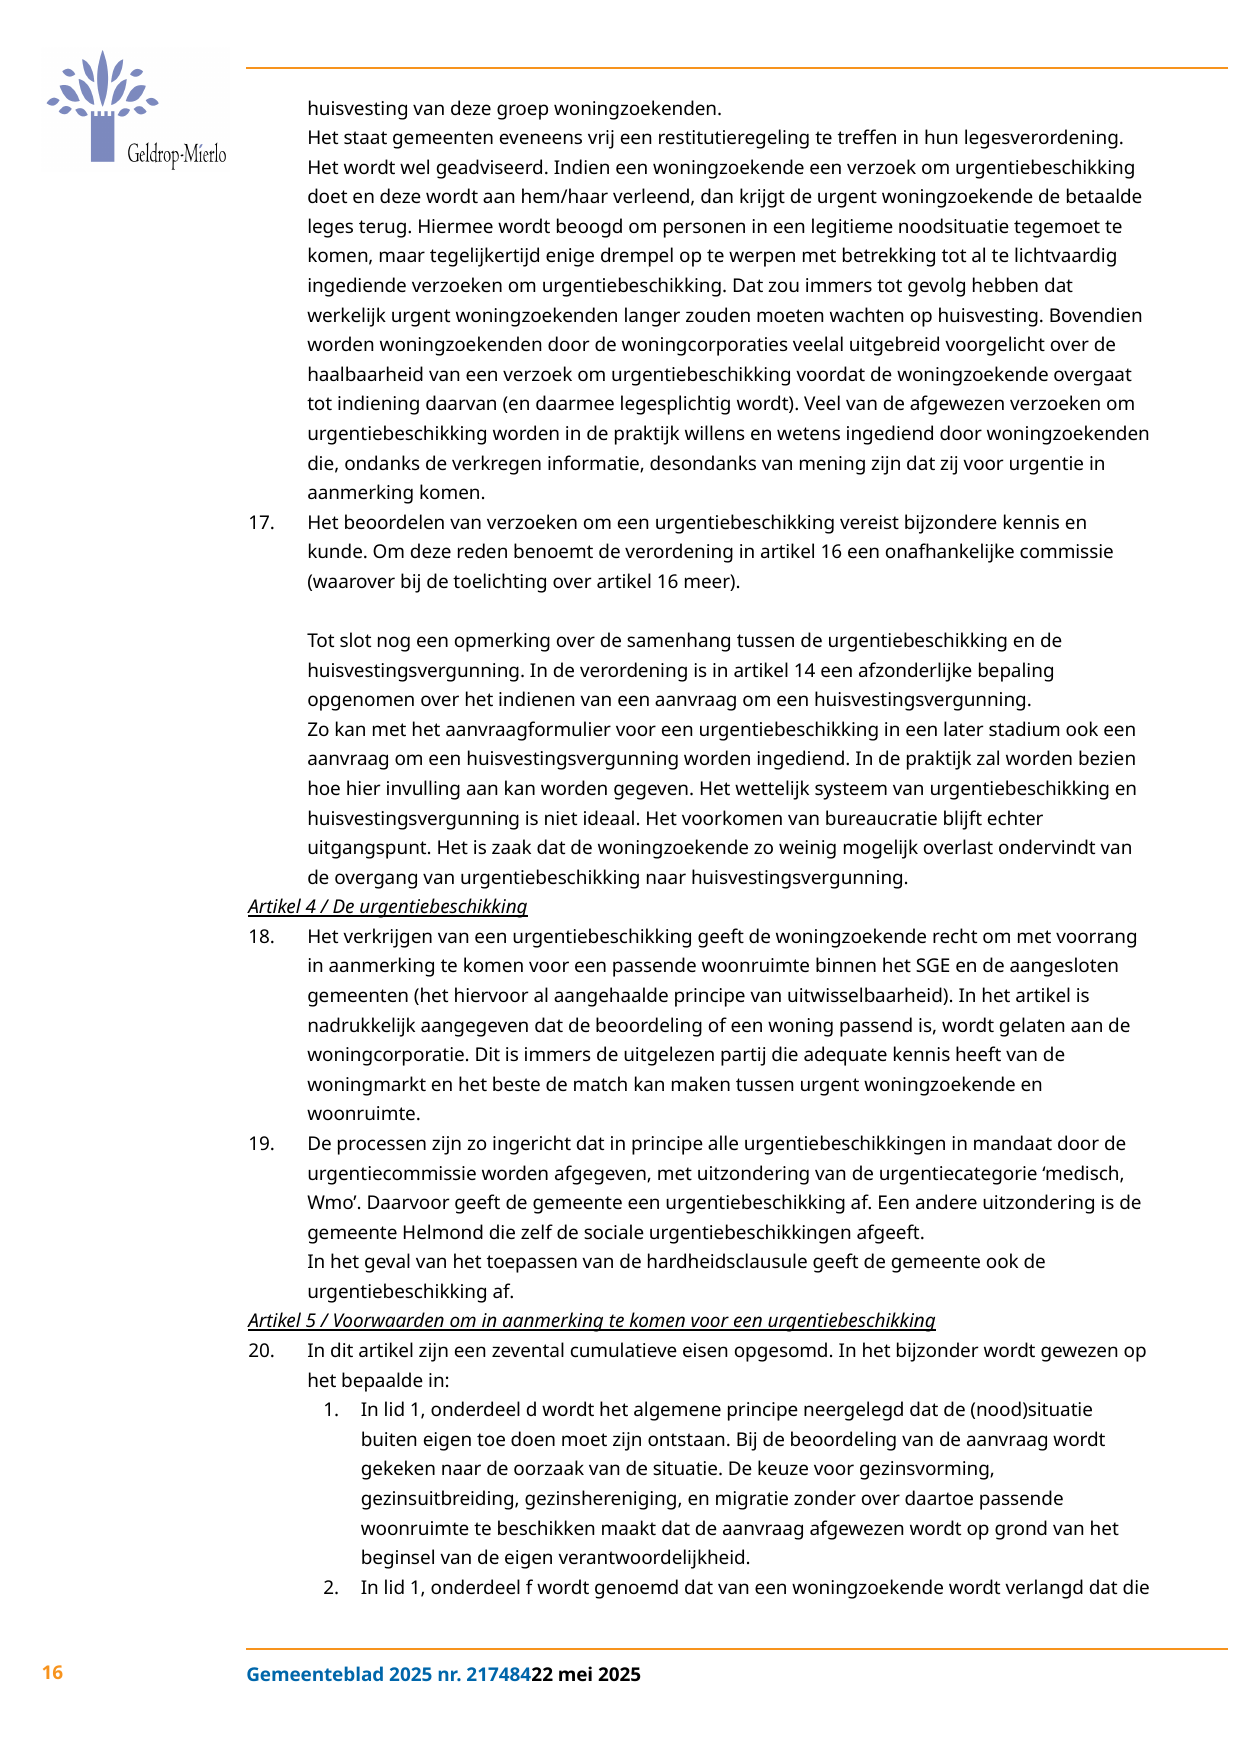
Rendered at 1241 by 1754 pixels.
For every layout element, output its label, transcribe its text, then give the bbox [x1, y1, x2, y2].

text Artikel 4 / De urgentiebeschikking [248, 893, 1152, 919]
text Artikel 5 / Voorwaarden om in aanmerking te komen voor een urgentiebeschikking [248, 1308, 1152, 1333]
list In dit artikel zijn een zevental cumulatieve eisen opgesomd. In het bijzonder wordt gewezen op het bepaalde in: [248, 1337, 1152, 1393]
list In lid 1, onderdeel d wordt het algemene principe neergelegd dat de (nood)situatie buiten eigen toe doen moet zijn ontstaan. Bij de beoordeling van de aanvraag wordt gekeken naar de oorzaak van de situatie. De keuze voor gezinsvorming, gezinsuitbreiding, gezinshereniging, en migratie zonder over daartoe passende woonruimte te beschikken maakt dat de aanvraag afgewezen wordt op grond van het beginsel van de eigen verantwoordelijkheid. [323, 1396, 1152, 1570]
list In lid 1, onderdeel f wordt genoemd dat van een woningzoekende wordt verlangd dat die [323, 1574, 1152, 1600]
list Het staat gemeenten eveneens vrij een restitutieregeling te treffen in hun legesverordening. Het wordt wel geadviseerd. Indien een woningzoekende een verzoek om urgentiebeschikking doet en deze wordt aan hem/haar verleend, dan krijgt de urgent woningzoekende de betaalde leges terug. Hiermee wordt beoogd om personen in een legitieme noodsituatie tegemoet te komen, maar tegelijkertijd enige drempel op te werpen met betrekking tot al te lichtvaardig ingediende verzoeken om urgentiebeschikking. Dat zou immers tot gevolg hebben dat werkelijk urgent woningzoekenden langer zouden moeten wachten op huisvesting. Bovendien worden woningzoekenden door de woningcorporaties veelal uitgebreid voorgelicht over de haalbaarheid van een verzoek om urgentiebeschikking voordat de woningzoekende overgaat tot indiening daarvan (en daarmee legesplichtig wordt). Veel van de afgewezen verzoeken om urgentiebeschikking worden in de praktijk willens en wetens ingediend door woningzoekenden die, ondanks de verkregen informatie, desondanks van mening zijn dat zij voor urgentie in aanmerking komen. [248, 124, 1152, 505]
list Tot slot nog een opmerking over de samenhang tussen de urgentiebeschikking en de huisvestingsvergunning. In de verordening is in artikel 14 een afzonderlijke bepaling opgenomen over het indienen van een aanvraag om een huisvestingsvergunning. [248, 627, 1152, 712]
list huisvesting van deze groep woningzoekenden. [248, 95, 1152, 121]
list Zo kan met het aanvraagformulier voor een urgentiebeschikking in een later stadium ook een aanvraag om een huisvestingsvergunning worden ingediend. In de praktijk zal worden bezien hoe hier invulling aan kan worden gegeven. Het wettelijk systeem van urgentiebeschikking en huisvestingsvergunning is niet ideaal. Het voorkomen van bureaucratie blijft echter uitgangspunt. Het is zaak dat de woningzoekende zo weinig mogelijk overlast ondervindt van de overgang van urgentiebeschikking naar huisvestingsvergunning. [248, 716, 1152, 890]
list In het geval van het toepassen van de hardheidsclausule geeft de gemeente ook de urgentiebeschikking af. [248, 1248, 1152, 1304]
list Het verkrijgen van een urgentiebeschikking geeft de woningzoekende recht om met voorrang in aanmerking te komen voor een passende woonruimte binnen het SGE en de aangesloten gemeenten (het hiervoor al aangehaalde principe van uitwisselbaarheid). In het artikel is nadrukkelijk aangegeven dat de beoordeling of een woning passend is, wordt gelaten aan de woningcorporatie. Dit is immers de uitgelezen partij die adequate kennis heeft van de woningmarkt en het beste de match kan maken tussen urgent woningzoekende en woonruimte. [248, 923, 1152, 1126]
list De processen zijn zo ingericht dat in principe alle urgentiebeschikkingen in mandaat door de urgentiecommissie worden afgegeven, met uitzondering van de urgentiecategorie ‘medisch, Wmo’. Daarvoor geeft de gemeente een urgentiebeschikking af. Een andere uitzondering is de gemeente Helmond die zelf de sociale urgentiebeschikkingen afgeeft. [248, 1130, 1152, 1245]
list Het beoordelen van verzoeken om een urgentiebeschikking vereist bijzondere kennis en kunde. Om deze reden benoemt de verordening in artikel 16 een onafhankelijke commissie (waarover bij de toelichting over artikel 16 meer). [248, 509, 1152, 594]
picture [41, 47, 231, 172]
